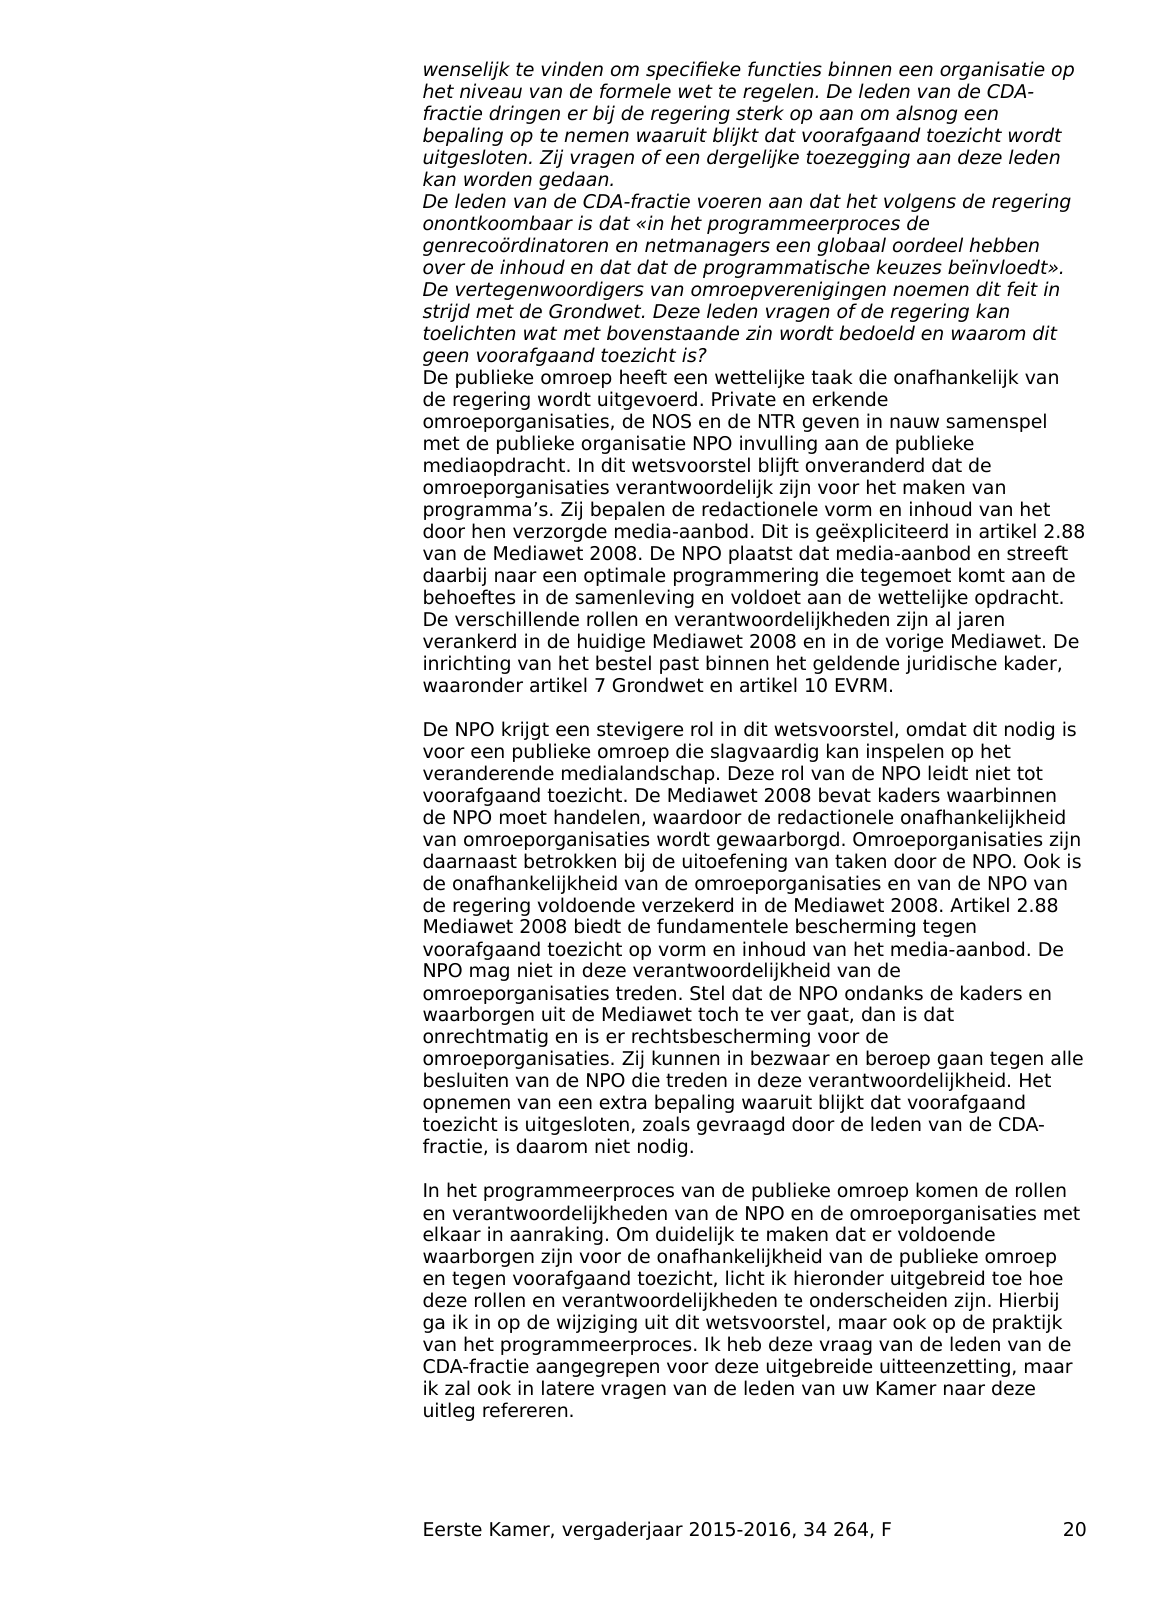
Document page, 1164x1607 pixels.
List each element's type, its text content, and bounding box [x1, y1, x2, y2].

text wenselijk te vinden om specifieke functies binnen een organisatie op het niveau van de formele wet te regelen. De leden van de CDA-fractie dringen er bij de regering sterk op aan om alsnog een bepaling op te nemen waaruit blijkt dat voorafgaand toezicht wordt uitgesloten. Zij vragen of een dergelijke toezegging aan deze leden kan worden gedaan. [422, 59, 1087, 191]
text De publieke omroep heeft een wettelijke taak die onafhankelijk van de regering wordt uitgevoerd. Private en erkende omroeporganisaties, de NOS en de NTR geven in nauw samenspel met de publieke organisatie NPO invulling aan de publieke mediaopdracht. In dit wetsvoorstel blijft onveranderd dat de omroeporganisaties verantwoordelijk zijn voor het maken van programma’s. Zij bepalen de redactionele vorm en inhoud van het door hen verzorgde media-aanbod. Dit is geëxpliciteerd in artikel 2.88 van de Mediawet 2008. De NPO plaatst dat media-aanbod en streeft daarbij naar een optimale programmering die tegemoet komt aan de behoeftes in de samenleving en voldoet aan de wettelijke opdracht. De verschillende rollen en verantwoordelijkheden zijn al jaren verankerd in de huidige Mediawet 2008 en in de vorige Mediawet. De inrichting van het bestel past binnen het geldende juridische kader, waaronder artikel 7 Grondwet en artikel 10 EVRM. [422, 367, 1087, 696]
text De leden van de CDA-fractie voeren aan dat het volgens de regering onontkoombaar is dat «in het programmeerproces de genrecoördinatoren en netmanagers een globaal oordeel hebben over de inhoud en dat dat de programmatische keuzes beïnvloedt». De vertegenwoordigers van omroepverenigingen noemen dit feit in strijd met de Grondwet. Deze leden vragen of de regering kan toelichten wat met bovenstaande zin wordt bedoeld en waarom dit geen voorafgaand toezicht is? [422, 191, 1087, 367]
text De NPO krijgt een stevigere rol in dit wetsvoorstel, omdat dit nodig is voor een publieke omroep die slagvaardig kan inspelen op het veranderende medialandschap. Deze rol van de NPO leidt niet tot voorafgaand toezicht. De Mediawet 2008 bevat kaders waarbinnen de NPO moet handelen, waardoor de redactionele onafhankelijkheid van omroeporganisaties wordt gewaarborgd. Omroeporganisaties zijn daarnaast betrokken bij de uitoefening van taken door de NPO. Ook is de onafhankelijkheid van de omroeporganisaties en van de NPO van de regering voldoende verzekerd in de Mediawet 2008. Artikel 2.88 Mediawet 2008 biedt de fundamentele bescherming tegen voorafgaand toezicht op vorm en inhoud van het media-aanbod. De NPO mag niet in deze verantwoordelijkheid van de omroeporganisaties treden. Stel dat de NPO ondanks de kaders en waarborgen uit de Mediawet toch te ver gaat, dan is dat onrechtmatig en is er rechtsbescherming voor de omroeporganisaties. Zij kunnen in bezwaar en beroep gaan tegen alle besluiten van de NPO die treden in deze verantwoordelijkheid. Het opnemen van een extra bepaling waaruit blijkt dat voorafgaand toezicht is uitgesloten, zoals gevraagd door de leden van de CDA-fractie, is daarom niet nodig. [422, 719, 1087, 1158]
text In het programmeerproces van de publieke omroep komen de rollen en verantwoordelijkheden van de NPO en de omroeporganisaties met elkaar in aanraking. Om duidelijk te maken dat er voldoende waarborgen zijn voor de onafhankelijkheid van de publieke omroep en tegen voorafgaand toezicht, licht ik hieronder uitgebreid toe hoe deze rollen en verantwoordelijkheden te onderscheiden zijn. Hierbij ga ik in op de wijziging uit dit wetsvoorstel, maar ook op de praktijk van het programmeerproces. Ik heb deze vraag van de leden van de CDA-fractie aangegrepen voor deze uitgebreide uitteenzetting, maar ik zal ook in latere vragen van de leden van uw Kamer naar deze uitleg refereren. [422, 1180, 1087, 1422]
